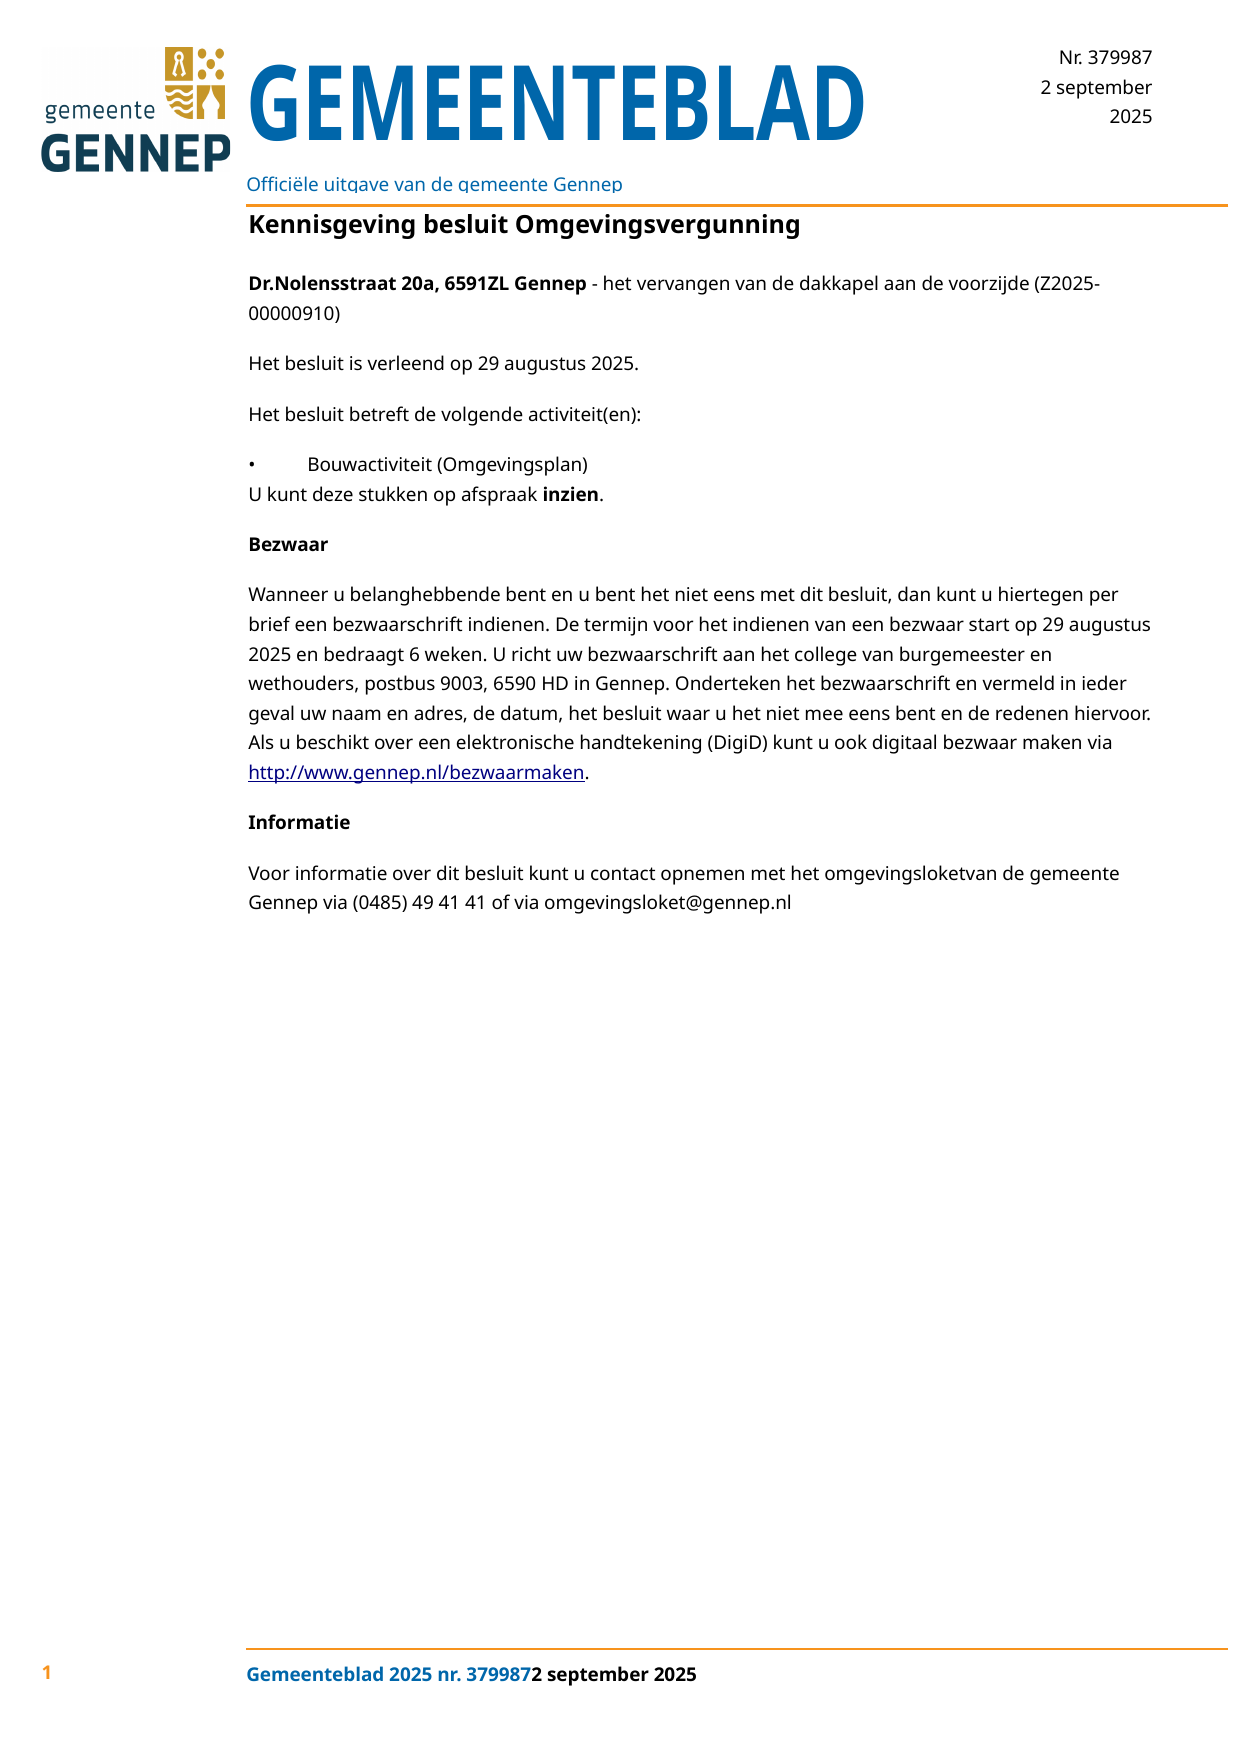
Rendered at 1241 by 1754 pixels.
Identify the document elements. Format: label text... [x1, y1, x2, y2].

text Informatie [248, 809, 1152, 835]
picture [41, 47, 231, 172]
text Wanneer u belanghebbende bent en u bent het niet eens met dit besluit, dan kunt u hiertegen per brief een bezwaarschrift indienen. De termijn voor het indienen van een bezwaar start op 29 augustus 2025 en bedraagt 6 weken. U richt uw bezwaarschrift aan het college van burgemeester en wethouders, postbus 9003, 6590 HD in Gennep. Onderteken het bezwaarschrift en vermeld in ieder geval uw naam en adres, de datum, het besluit waar u het niet mee eens bent en de redenen hiervoor. Als u beschikt over een elektronische handtekening (DigiD) kunt u ook digitaal bezwaar maken via http://www.gennep.nl/bezwaarmaken. [248, 582, 1152, 785]
text U kunt deze stukken op afspraak inzien. [248, 481, 1152, 506]
list Bouwactiviteit (Omgevingsplan) [248, 451, 1152, 477]
text Dr.Nolensstraat 20a, 6591ZL Gennep - het vervangen van de dakkapel aan de voorzijde (Z2025-00000910) [248, 270, 1152, 326]
text Kennisgeving besluit Omgevingsvergunning [248, 207, 1152, 241]
text Bezwaar [248, 531, 1152, 557]
text Het besluit is verleend op 29 augustus 2025. [248, 350, 1152, 376]
text Voor informatie over dit besluit kunt u contact opnemen met het omgevingsloketvan de gemeente Gennep via (0485) 49 41 41 of via omgevingsloket@gennep.nl [248, 860, 1152, 915]
text Het besluit betreft de volgende activiteit(en): [248, 401, 1152, 426]
